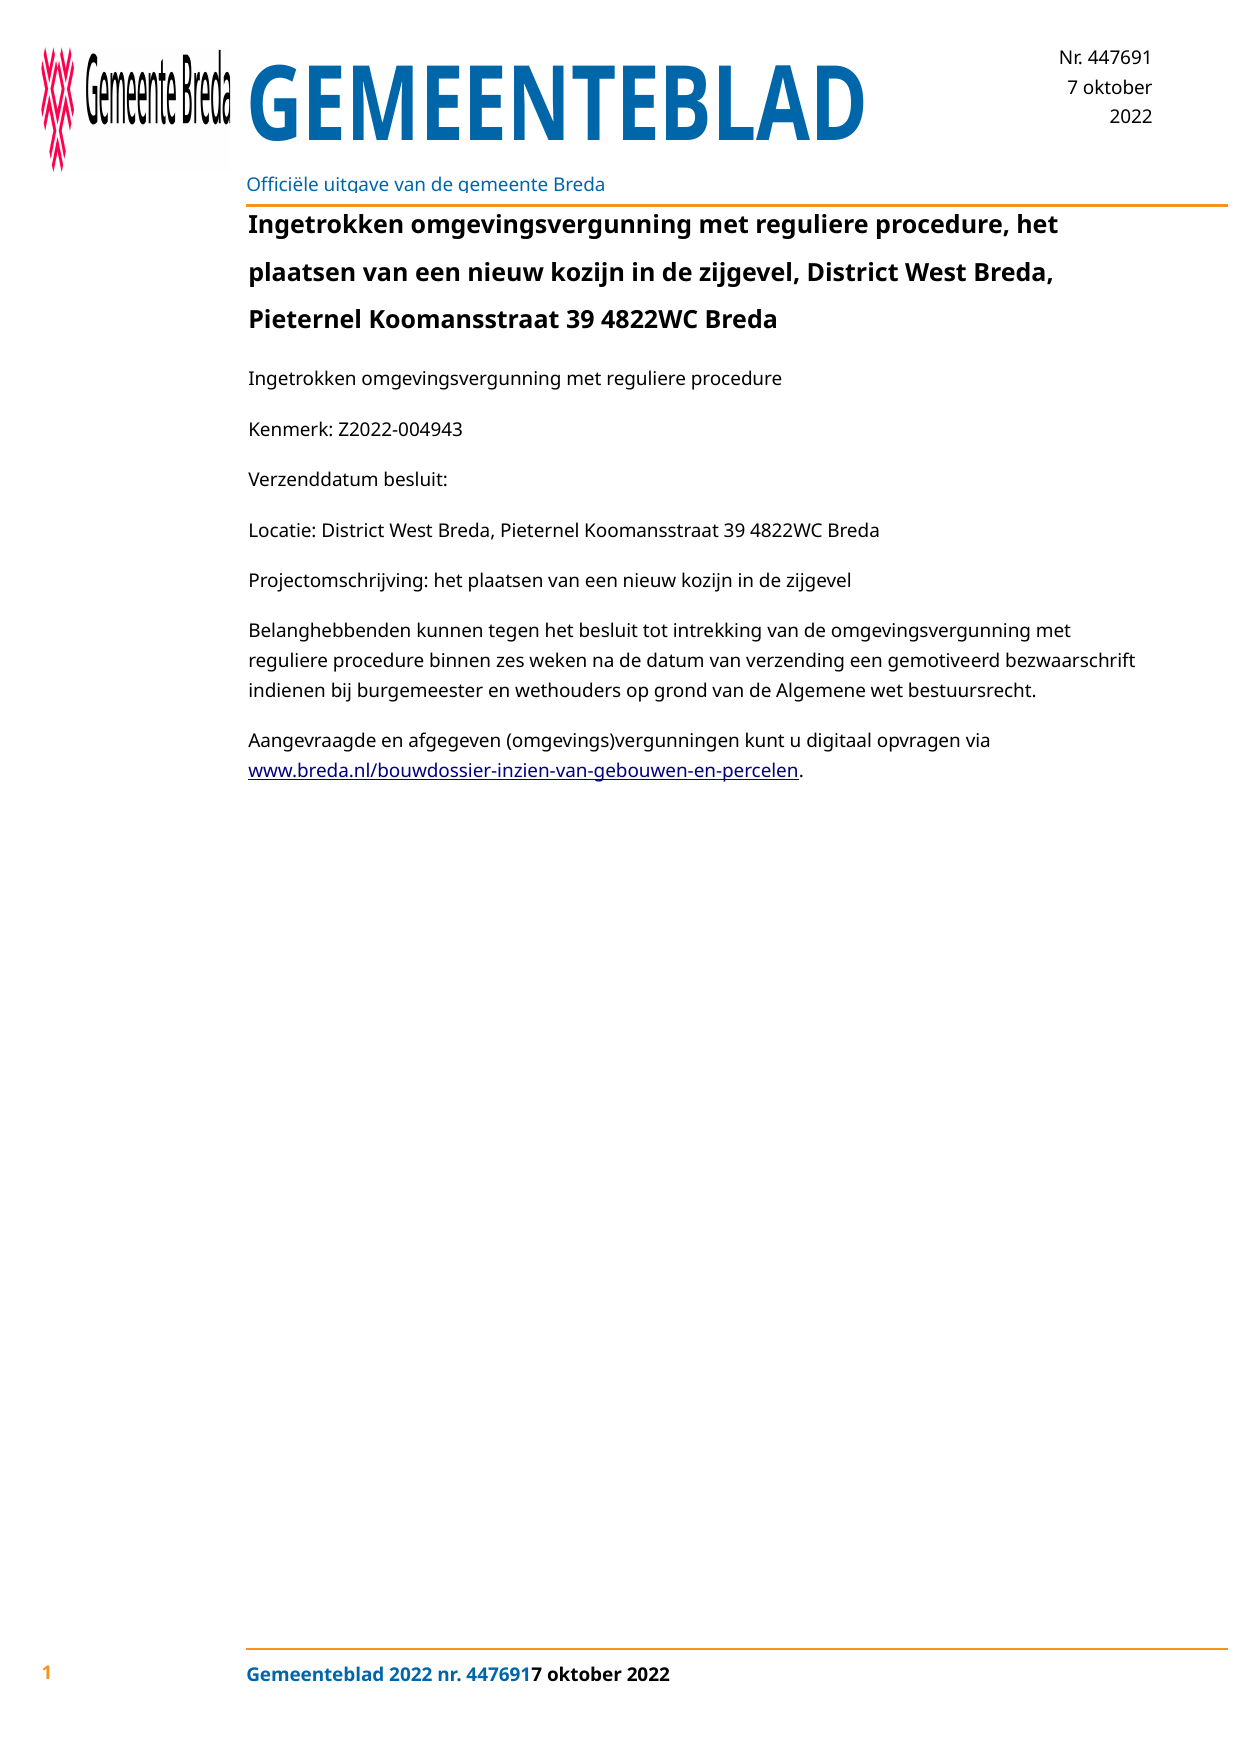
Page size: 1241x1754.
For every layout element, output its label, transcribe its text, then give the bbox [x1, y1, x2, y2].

text Belanghebbenden kunnen tegen het besluit tot intrekking van de omgevingsvergunning met reguliere procedure binnen zes weken na de datum van verzending een gemotiveerd bezwaarschrift indienen bij burgemeester en wethouders op grond van de Algemene wet bestuursrecht. [248, 618, 1152, 702]
text Projectomschrijving: het plaatsen van een nieuw kozijn in de zijgevel [248, 567, 1152, 593]
text Locatie: District West Breda, Pieternel Koomansstraat 39 4822WC Breda [248, 517, 1152, 542]
text Verzenddatum besluit: [248, 466, 1152, 492]
text Ingetrokken omgevingsvergunning met reguliere procedure, het plaatsen van een nieuw kozijn in de zijgevel, District West Breda, Pieternel Koomansstraat 39 4822WC Breda [248, 207, 1152, 336]
text Aangevraagde en afgegeven (omgevings)vergunningen kunt u digitaal opvragen via www.breda.nl/bouwdossier-inzien-van-gebouwen-en-percelen. [248, 727, 1152, 782]
text Kenmerk: Z2022-004943 [248, 416, 1152, 442]
text Ingetrokken omgevingsvergunning met reguliere procedure [248, 366, 1152, 391]
picture [41, 47, 231, 172]
